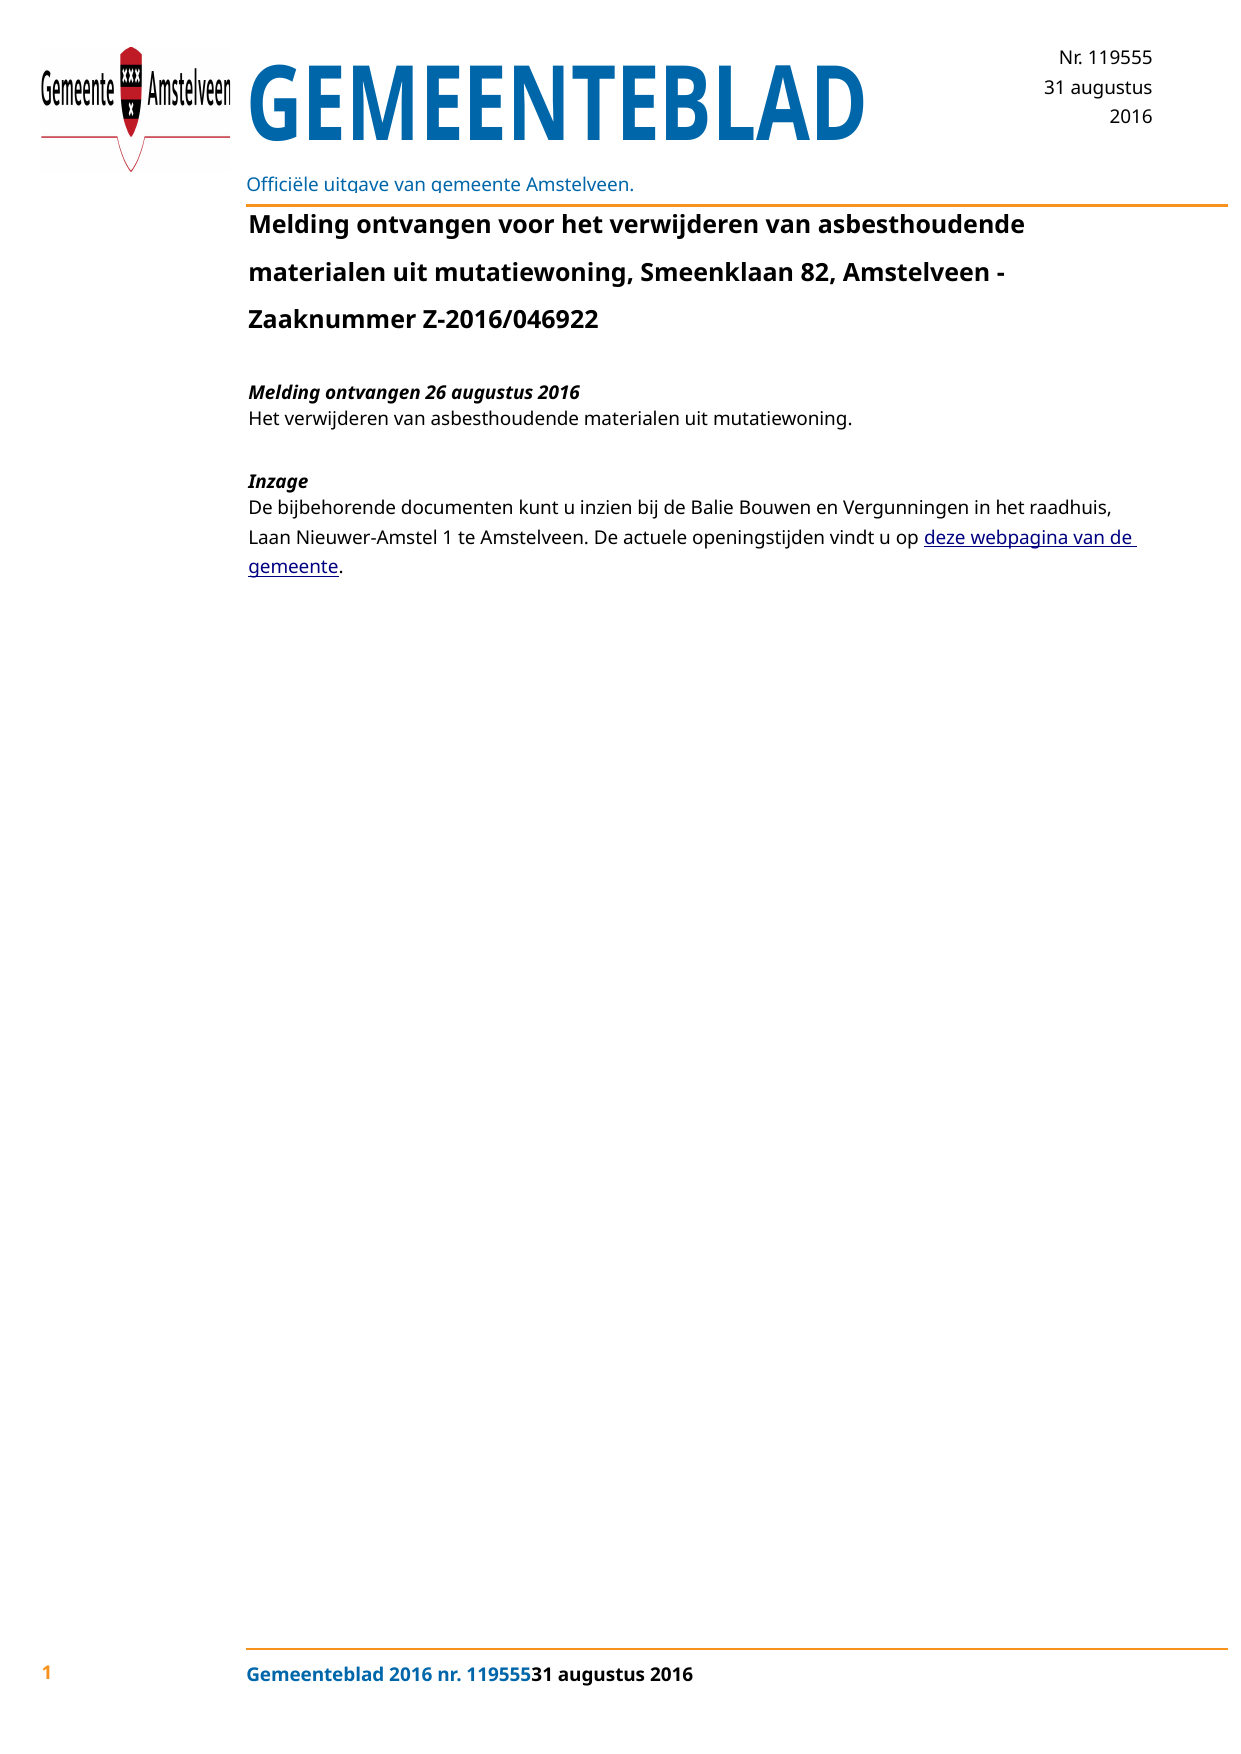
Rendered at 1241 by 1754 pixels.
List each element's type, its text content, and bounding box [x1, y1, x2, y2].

text Melding ontvangen 26 augustus 2016 [248, 379, 1152, 405]
text Melding ontvangen voor het verwijderen van asbesthoudende materialen uit mutatiewoning, Smeenklaan 82, Amstelveen - Zaaknummer Z-2016/046922 [248, 207, 1152, 336]
text Het verwijderen van asbesthoudende materialen uit mutatiewoning. [248, 405, 1152, 431]
text De bijbehorende documenten kunt u inzien bij de Balie Bouwen en Vergunningen in het raadhuis, Laan Nieuwer-Amstel 1 te Amstelveen. De actuele openingstijden vindt u op deze webpagina van de gemeente. [248, 494, 1152, 579]
picture [41, 47, 231, 172]
text Inzage [248, 469, 1152, 494]
